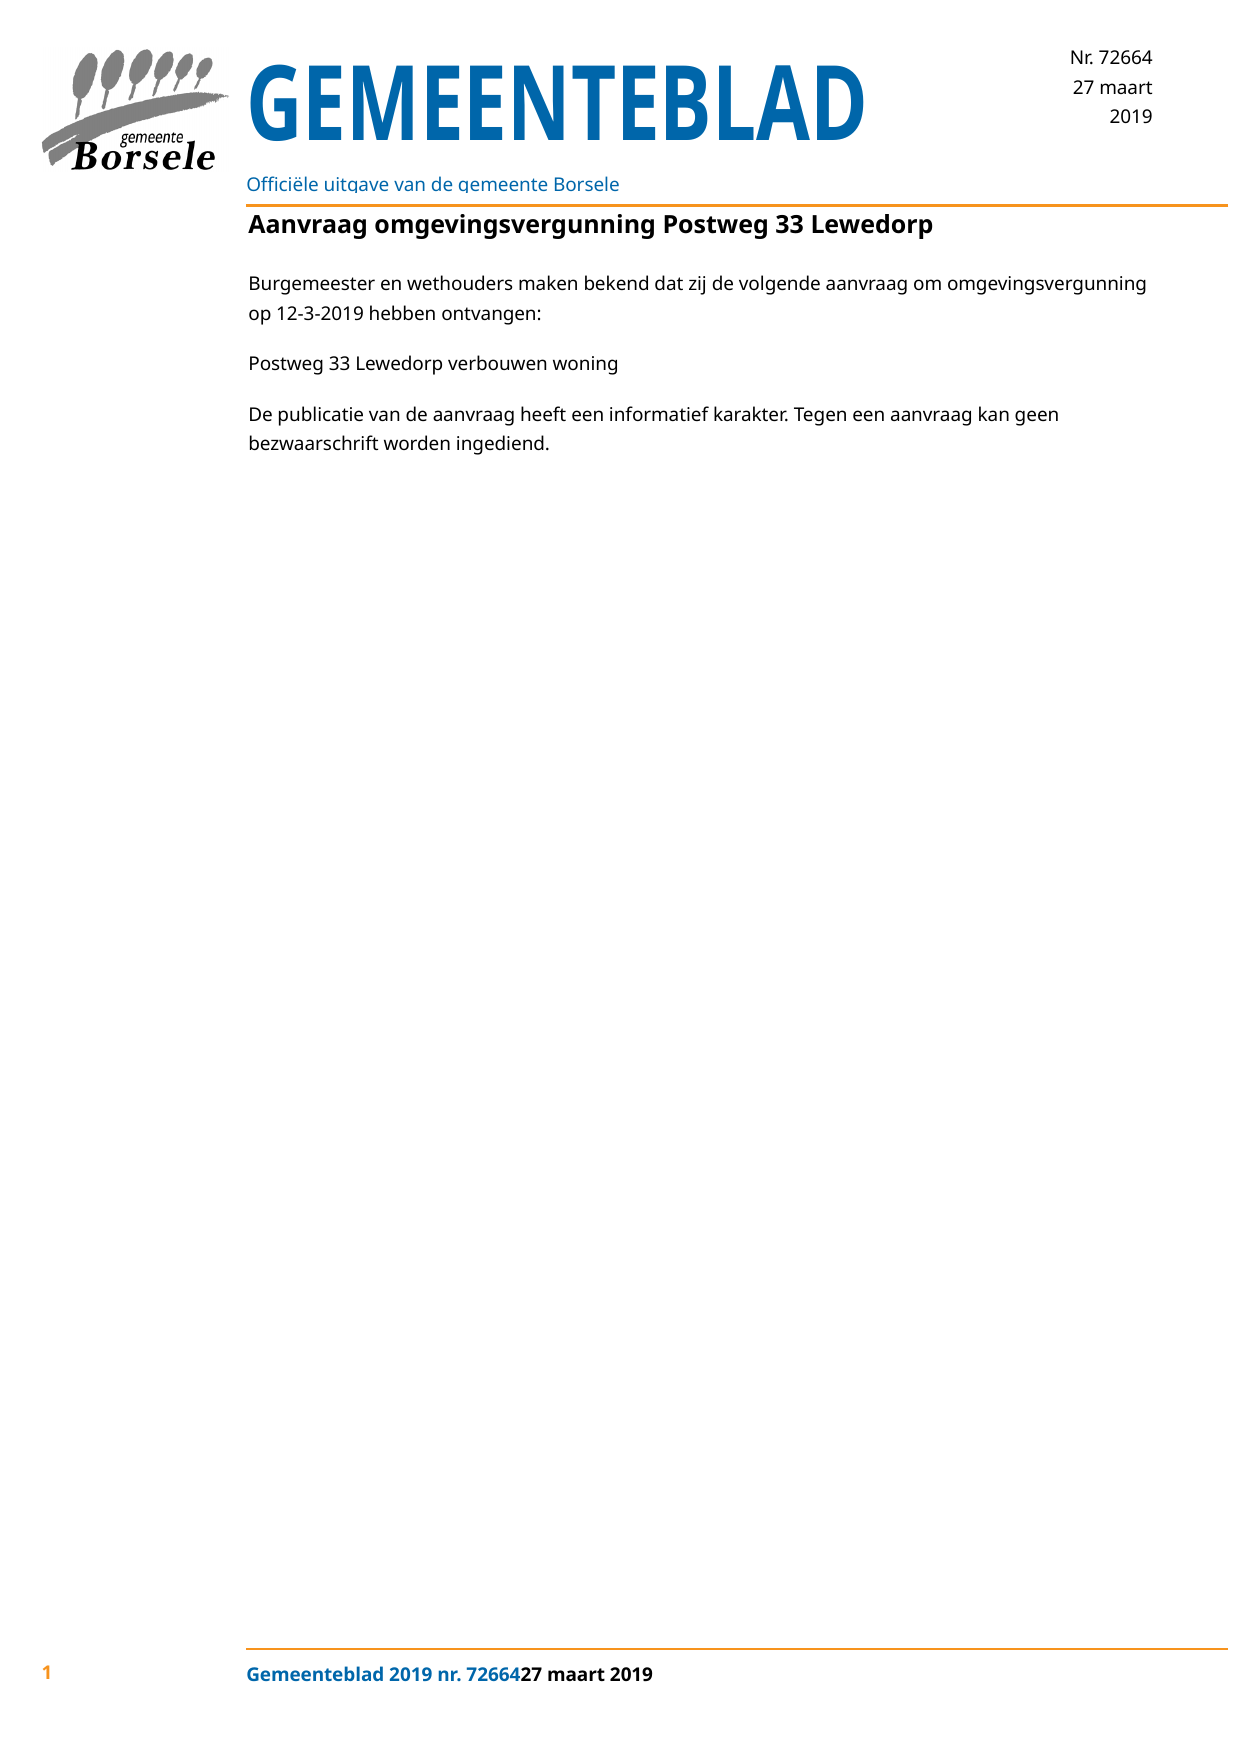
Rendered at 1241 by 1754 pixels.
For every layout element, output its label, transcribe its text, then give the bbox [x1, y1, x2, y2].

text Aanvraag omgevingsvergunning Postweg 33 Lewedorp [248, 207, 1152, 241]
text Postweg 33 Lewedorp verbouwen woning [248, 350, 1152, 376]
picture [41, 47, 231, 172]
text Burgemeester en wethouders maken bekend dat zij de volgende aanvraag om omgevingsvergunning op 12-3-2019 hebben ontvangen: [248, 270, 1152, 326]
text De publicatie van de aanvraag heeft een informatief karakter. Tegen een aanvraag kan geen bezwaarschrift worden ingediend. [248, 401, 1152, 456]
